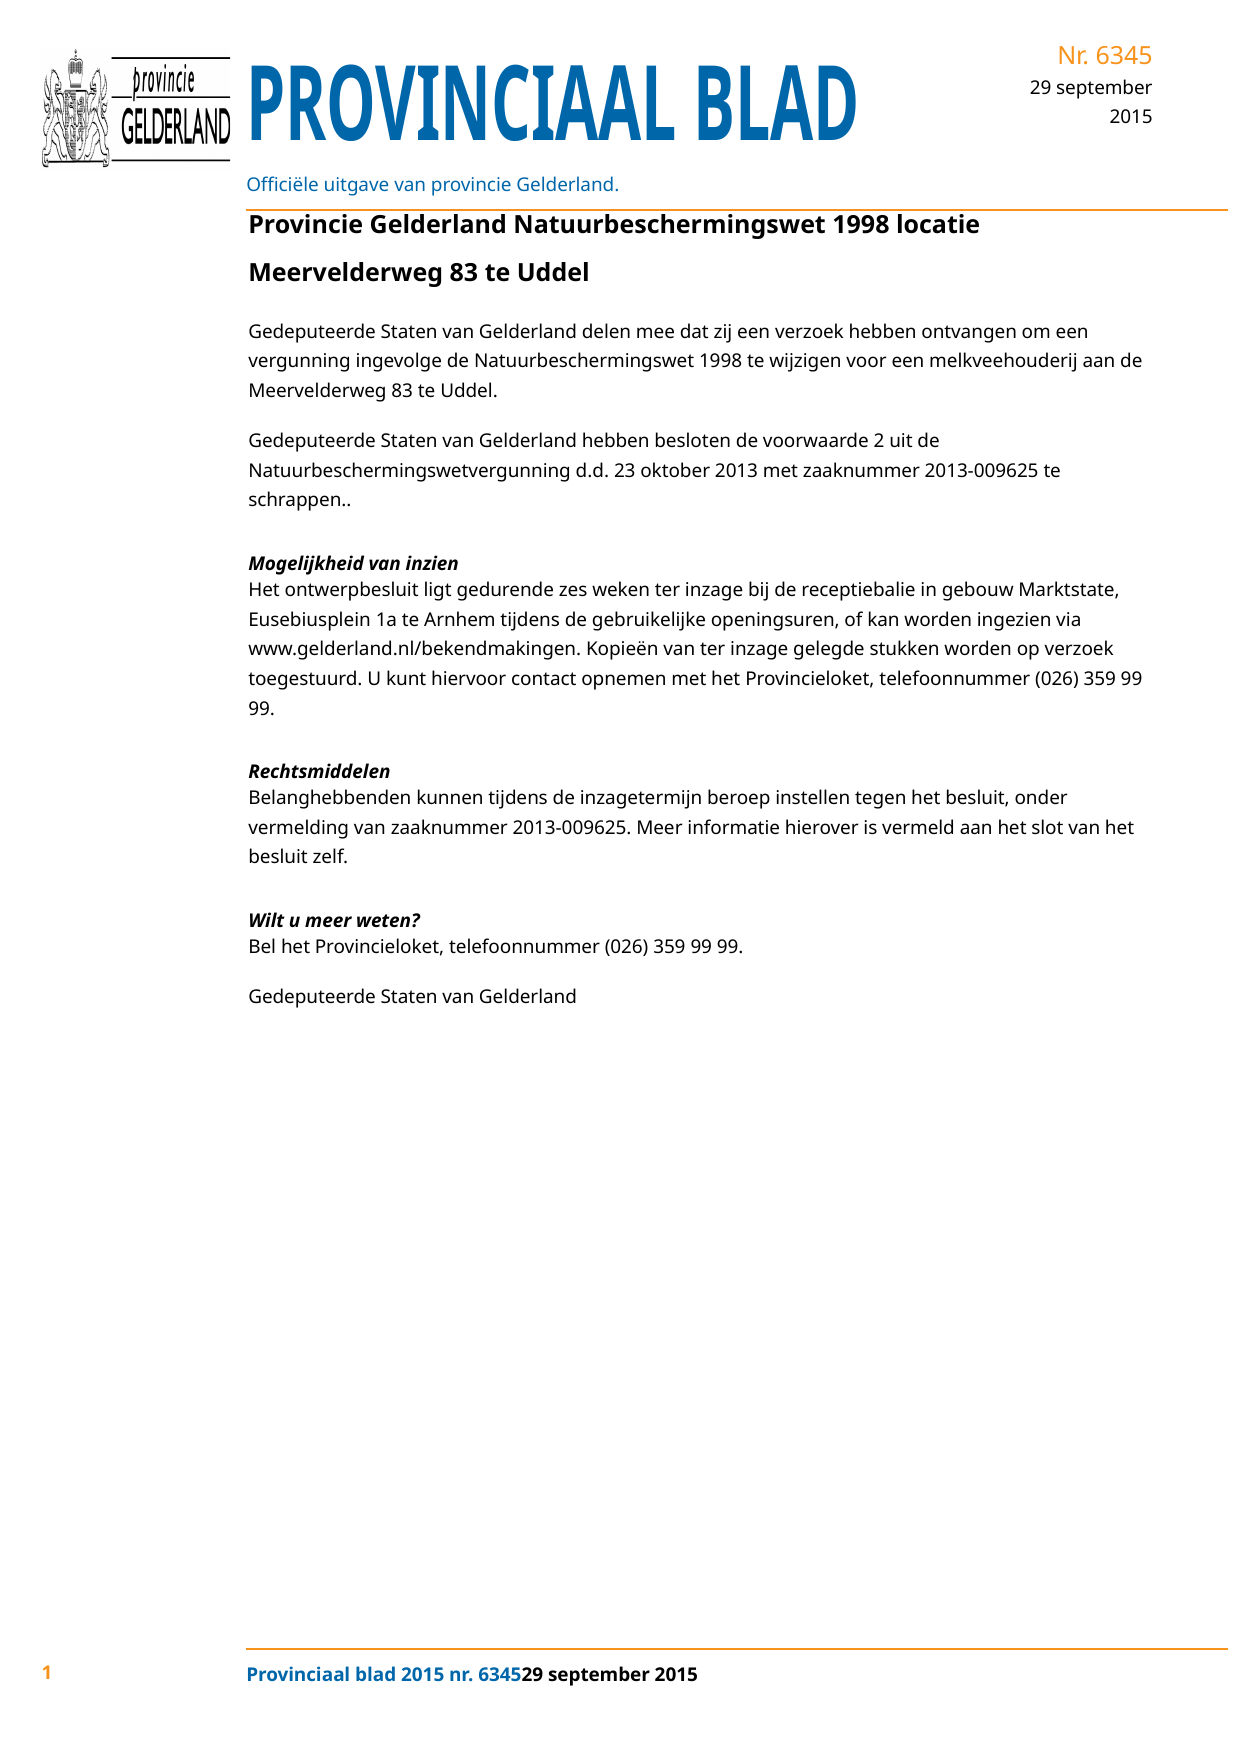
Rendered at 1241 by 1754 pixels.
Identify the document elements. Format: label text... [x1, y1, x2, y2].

text Mogelijkheid van inzien [248, 551, 1152, 576]
text Bel het Provincieloket, telefoonnummer (026) 359 99 99. [248, 933, 1152, 959]
text Gedeputeerde Staten van Gelderland delen mee dat zij een verzoek hebben ontvangen om een vergunning ingevolge de Natuurbeschermingswet 1998 te wijzigen voor een melkveehouderij aan de Meervelderweg 83 te Uddel. [248, 318, 1152, 403]
text Gedeputeerde Staten van Gelderland hebben besloten de voorwaarde 2 uit de Natuurbeschermingswetvergunning d.d. 23 oktober 2013 met zaaknummer 2013-009625 te schrappen.. [248, 427, 1152, 512]
text Rechtsmiddelen [248, 759, 1152, 784]
text Wilt u meer weten? [248, 907, 1152, 933]
text Gedeputeerde Staten van Gelderland [248, 984, 1152, 1009]
text Het ontwerpbesluit ligt gedurende zes weken ter inzage bij de receptiebalie in gebouw Marktstate, Eusebiusplein 1a te Arnhem tijdens de gebruikelijke openingsuren, of kan worden ingezien via www.gelderland.nl/bekendmakingen. Kopieën van ter inzage gelegde stukken worden op verzoek toegestuurd. U kunt hiervoor contact opnemen met het Provincieloket, telefoonnummer (026) 359 99 99. [248, 576, 1152, 720]
text Provincie Gelderland Natuurbeschermingswet 1998 locatie Meervelderweg 83 te Uddel [248, 211, 1152, 288]
picture [41, 47, 231, 172]
text Belanghebbenden kunnen tijdens de inzagetermijn beroep instellen tegen het besluit, onder vermelding van zaaknummer 2013-009625. Meer informatie hierover is vermeld aan het slot van het besluit zelf. [248, 784, 1152, 869]
